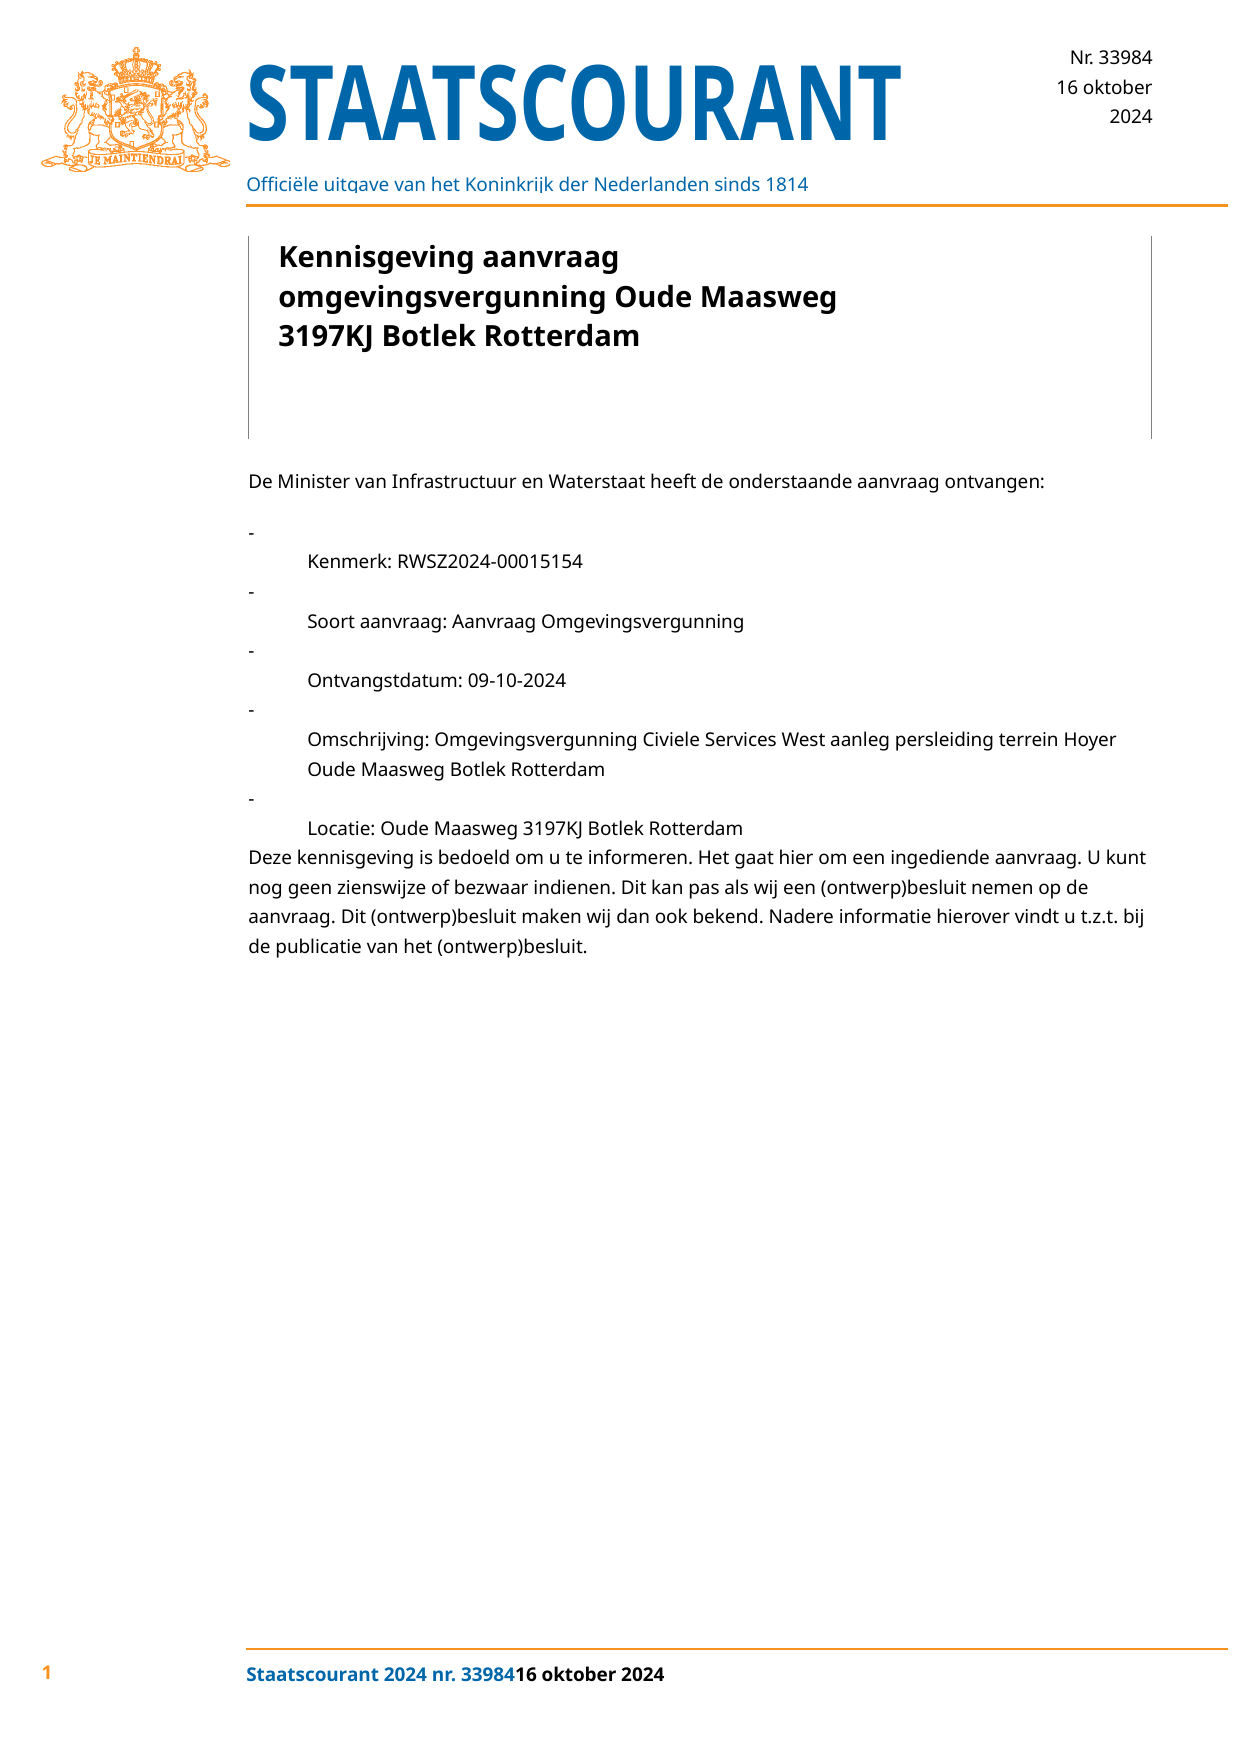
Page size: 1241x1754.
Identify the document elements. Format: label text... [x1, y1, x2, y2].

table_header [1090, 236, 1151, 413]
list Kenmerk: RWSZ2024-00015154 [248, 549, 1152, 574]
table_header [850, 236, 912, 413]
picture [41, 47, 231, 172]
list Omschrijving: Omgevingsvergunning Civiele Services West aanleg persleiding terrein Hoyer Oude Maasweg Botlek Rotterdam [248, 726, 1152, 781]
text Deze kennisgeving is bedoeld om u te informeren. Het gaat hier om een ingediende aanvraag. U kunt nog geen zienswijze of bezwaar indienen. Dit kan pas als wij een (ontwerp)besluit nemen op de aanvraag. Dit (ontwerp)besluit maken wij dan ook bekend. Nadere informatie hierover vindt u t.z.t. bij de publicatie van het (ontwerp)besluit. [248, 844, 1152, 959]
list Locatie: Oude Maasweg 3197KJ Botlek Rotterdam [248, 815, 1152, 841]
table_header Kennisgeving aanvraag omgevingsvergunning Oude Maasweg 3197KJ Botlek Rotterdam [249, 236, 850, 439]
list Ontvangstdatum: 09-10-2024 [248, 667, 1152, 693]
list Soort aanvraag: Aanvraag Omgevingsvergunning [248, 608, 1152, 633]
picture [912, 236, 1090, 414]
text De Minister van Infrastructuur en Waterstaat heeft de onderstaande aanvraag ontvangen: [248, 469, 1152, 494]
table_header [850, 414, 1151, 439]
